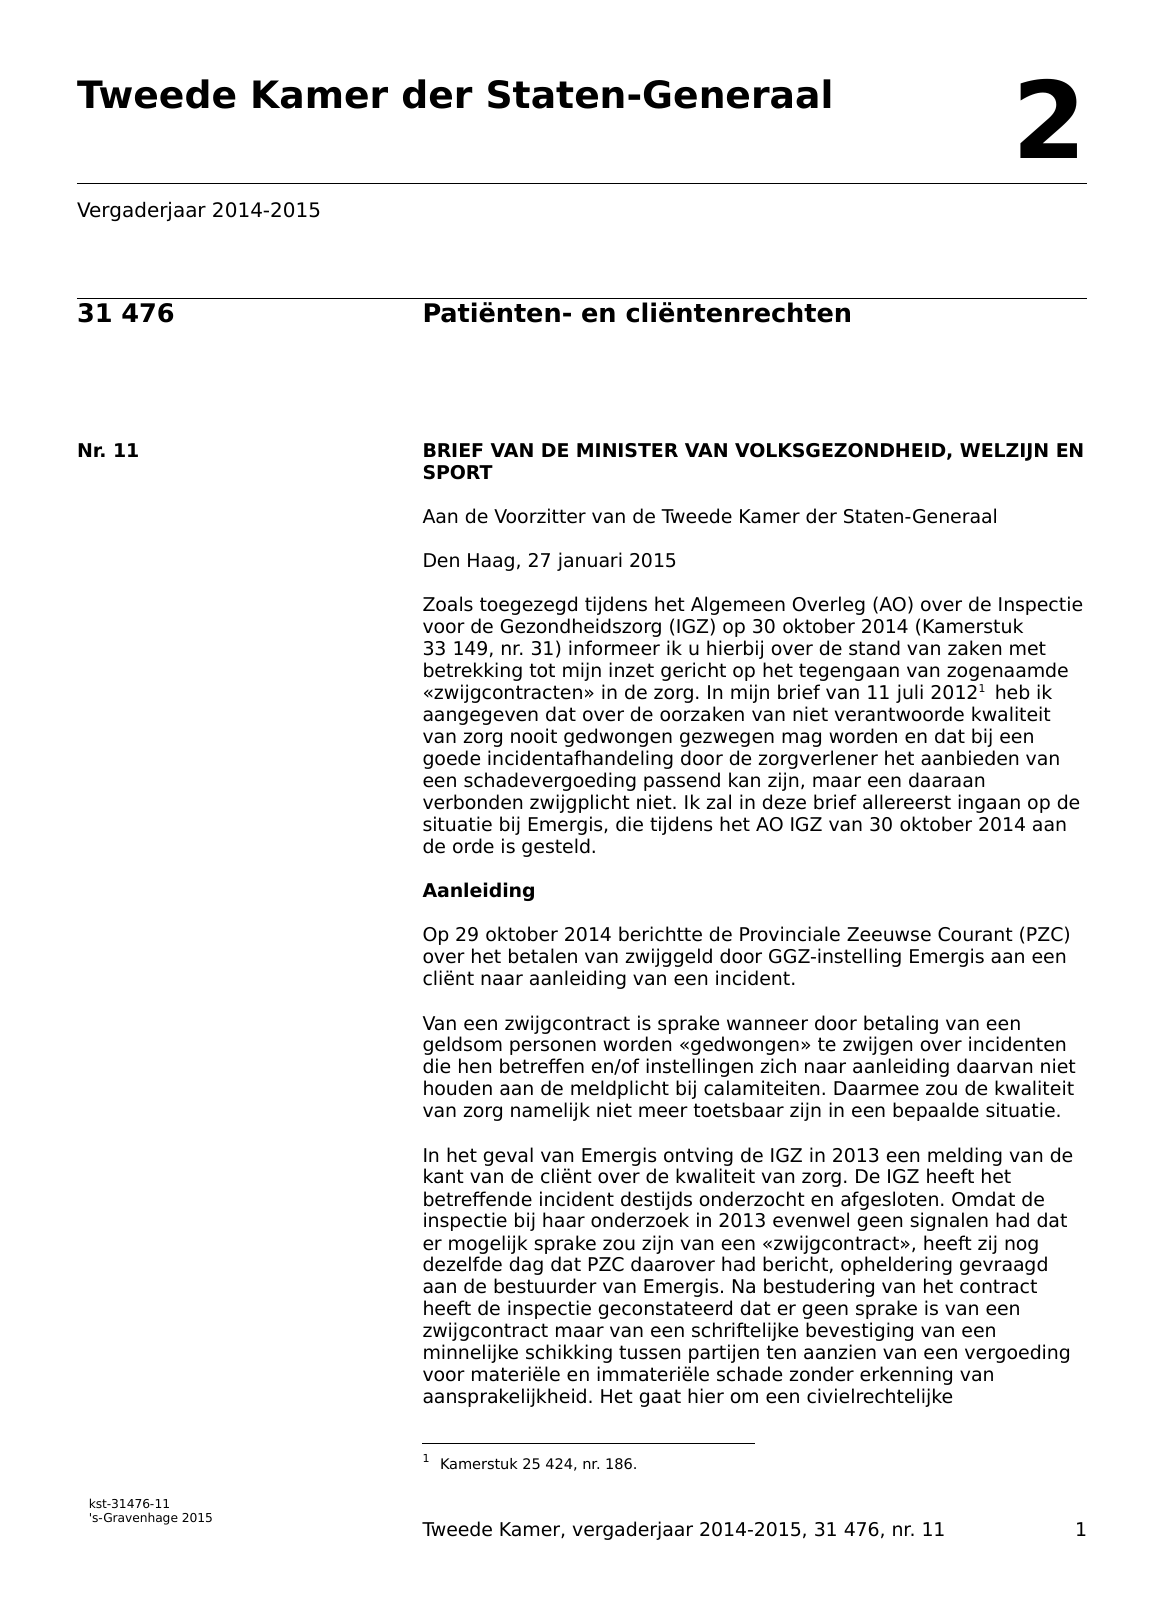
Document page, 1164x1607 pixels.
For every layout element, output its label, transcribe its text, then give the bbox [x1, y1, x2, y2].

text kst-31476-11 [88, 1497, 323, 1511]
table_cell Vergaderjaar 2014-2015 [77, 184, 1087, 298]
table_header Tweede Kamer der Staten-Generaal [77, 59, 886, 183]
subtitle 31 476 Patiënten- en cliëntenrechten [77, 299, 1087, 329]
text In het geval van Emergis ontving de IGZ in 2013 een melding van de kant van de cliënt over de kwaliteit van zorg. De IGZ heeft het betreffende incident destijds onderzocht en afgesloten. Omdat de inspectie bij haar onderzoek in 2013 evenwel geen signalen had dat er mogelijk sprake zou zijn van een «zwijgcontract», heeft zij nog dezelfde dag dat PZC daarover had bericht, opheldering gevraagd aan de bestuurder van Emergis. Na bestudering van het contract heeft de inspectie geconstateerd dat er geen sprake is van een zwijgcontract maar van een schriftelijke bevestiging van een minnelijke schikking tussen partijen ten aanzien van een vergoeding voor materiële en immateriële schade zonder erkenning van aansprakelijkheid. Het gaat hier om een civielrechtelijke [422, 1144, 1087, 1408]
table_header 2 [886, 59, 1087, 183]
text Zoals toegezegd tijdens het Algemeen Overleg (AO) over de Inspectie voor de Gezondheidszorg (IGZ) op 30 oktober 2014 (Kamerstuk 33 149, nr. 31) informeer ik u hierbij over de stand van zaken met betrekking tot mijn inzet gericht op het tegengaan van zogenaamde «zwijgcontracten» in de zorg. In mijn brief van 11 juli 2012 heb ik aangegeven dat over de oorzaken van niet verantwoorde kwaliteit van zorg nooit gedwongen gezwegen mag worden en dat bij een goede incidentafhandeling door de zorgverlener het aanbieden van een schadevergoeding passend kan zijn, maar een daaraan verbonden zwijgplicht niet. Ik zal in deze brief allereerst ingaan op de situatie bij Emergis, die tijdens het AO IGZ van 30 oktober 2014 aan de orde is gesteld. [422, 594, 1087, 858]
text Aan de Voorzitter van de Tweede Kamer der Staten-Generaal [422, 506, 1087, 528]
text Kamerstuk 25 424, nr. 186. [422, 1452, 1087, 1474]
subtitle Nr. 11 BRIEF VAN DE MINISTER VAN VOLKSGEZONDHEID, WELZIJN EN SPORT [77, 440, 1087, 484]
text Den Haag, 27 januari 2015 [422, 550, 1087, 572]
text Van een zwijgcontract is sprake wanneer door betaling van een geldsom personen worden «gedwongen» te zwijgen over incidenten die hen betreffen en/of instellingen zich naar aanleiding daarvan niet houden aan de meldplicht bij calamiteiten. Daarmee zou de kwaliteit van zorg namelijk niet meer toetsbaar zijn in een bepaalde situatie. [422, 1012, 1087, 1122]
subtitle Aanleiding [422, 880, 1087, 902]
text 's-Gravenhage 2015 [88, 1511, 323, 1525]
text Op 29 oktober 2014 berichtte de Provinciale Zeeuwse Courant (PZC) over het betalen van zwijggeld door GGZ-instelling Emergis aan een cliënt naar aanleiding van een incident. [422, 924, 1087, 990]
